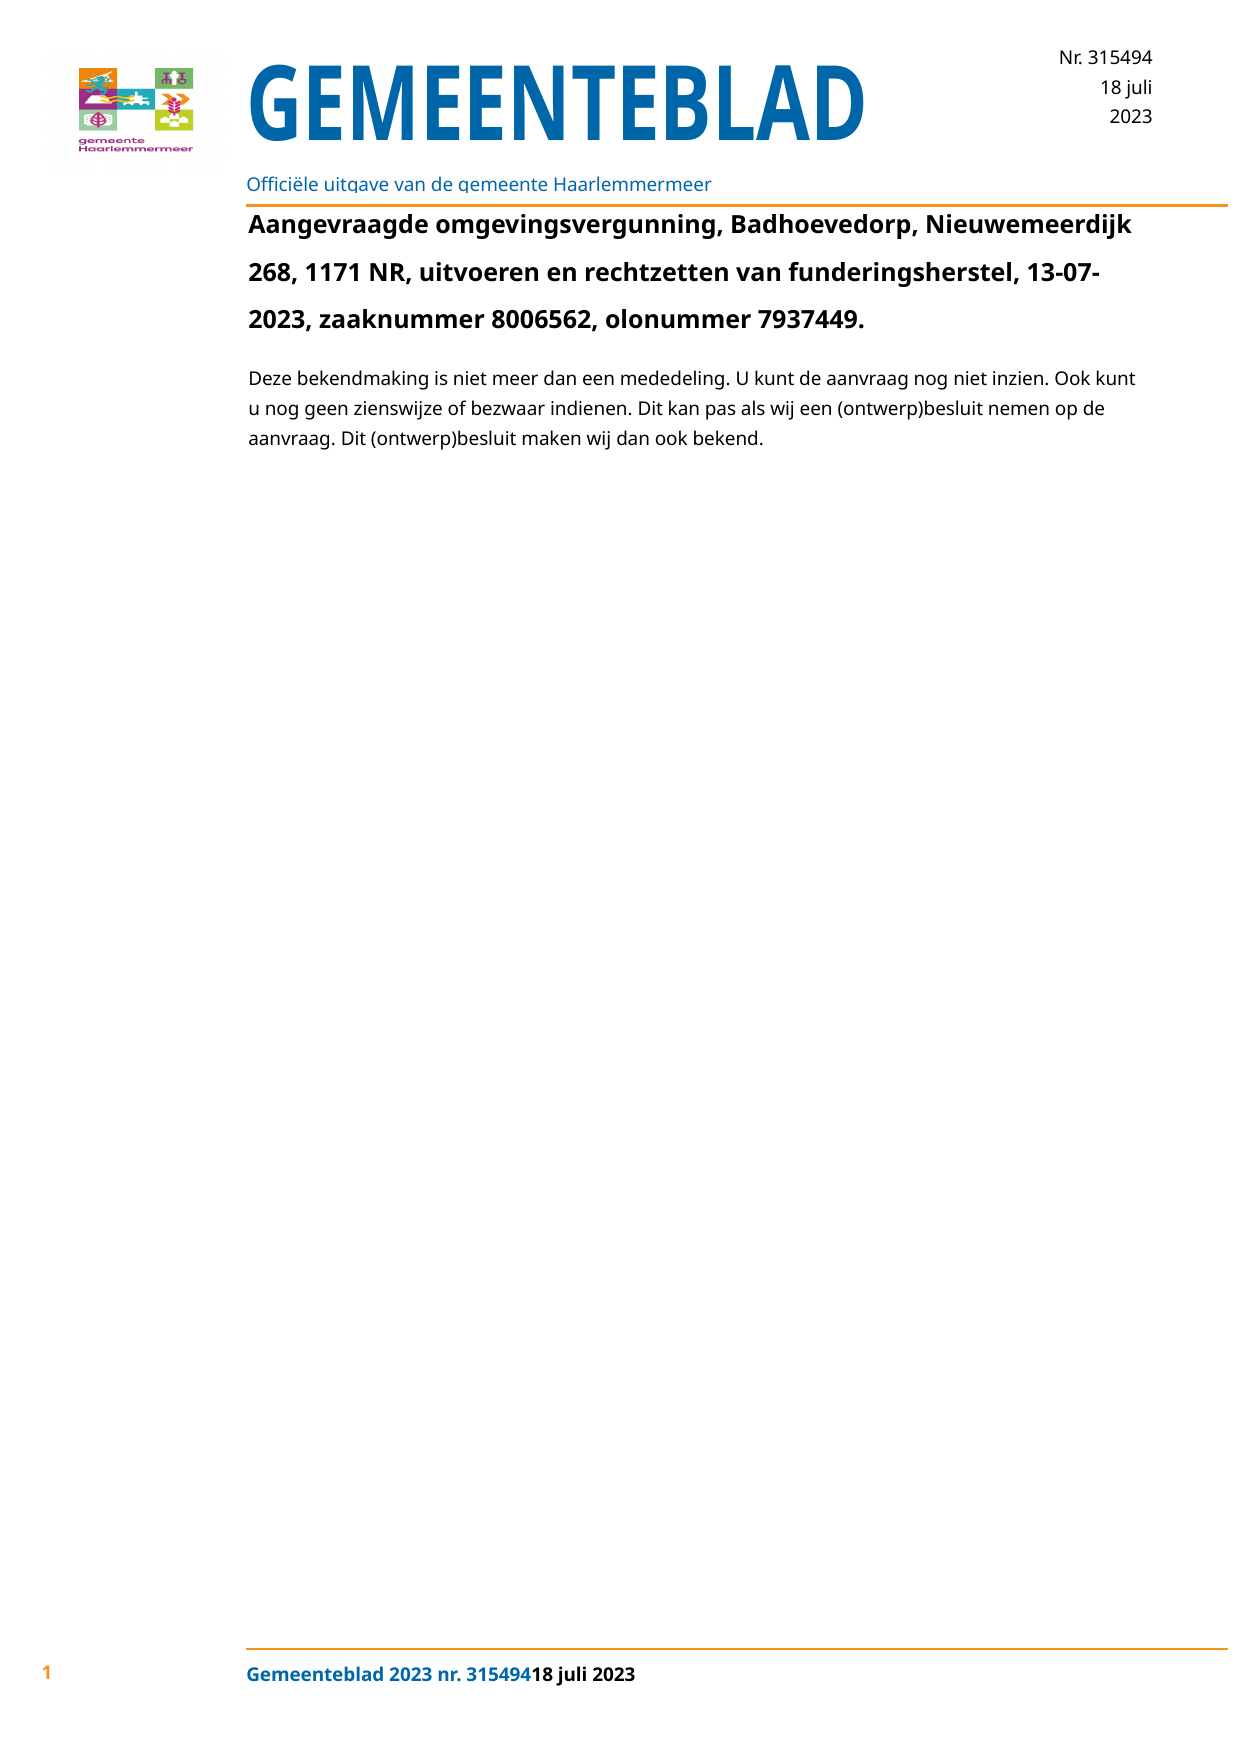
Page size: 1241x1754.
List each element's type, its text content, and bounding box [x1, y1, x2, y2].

text Deze bekendmaking is niet meer dan een mededeling. U kunt de aanvraag nog niet inzien. Ook kunt u nog geen zienswijze of bezwaar indienen. Dit kan pas als wij een (ontwerp)besluit nemen op de aanvraag. Dit (ontwerp)besluit maken wij dan ook bekend. [248, 366, 1152, 450]
text Aangevraagde omgevingsvergunning, Badhoevedorp, Nieuwemeerdijk 268, 1171 NR, uitvoeren en rechtzetten van funderingsherstel, 13-07-2023, zaaknummer 8006562, olonummer 7937449. [248, 207, 1152, 336]
picture [41, 47, 231, 172]
